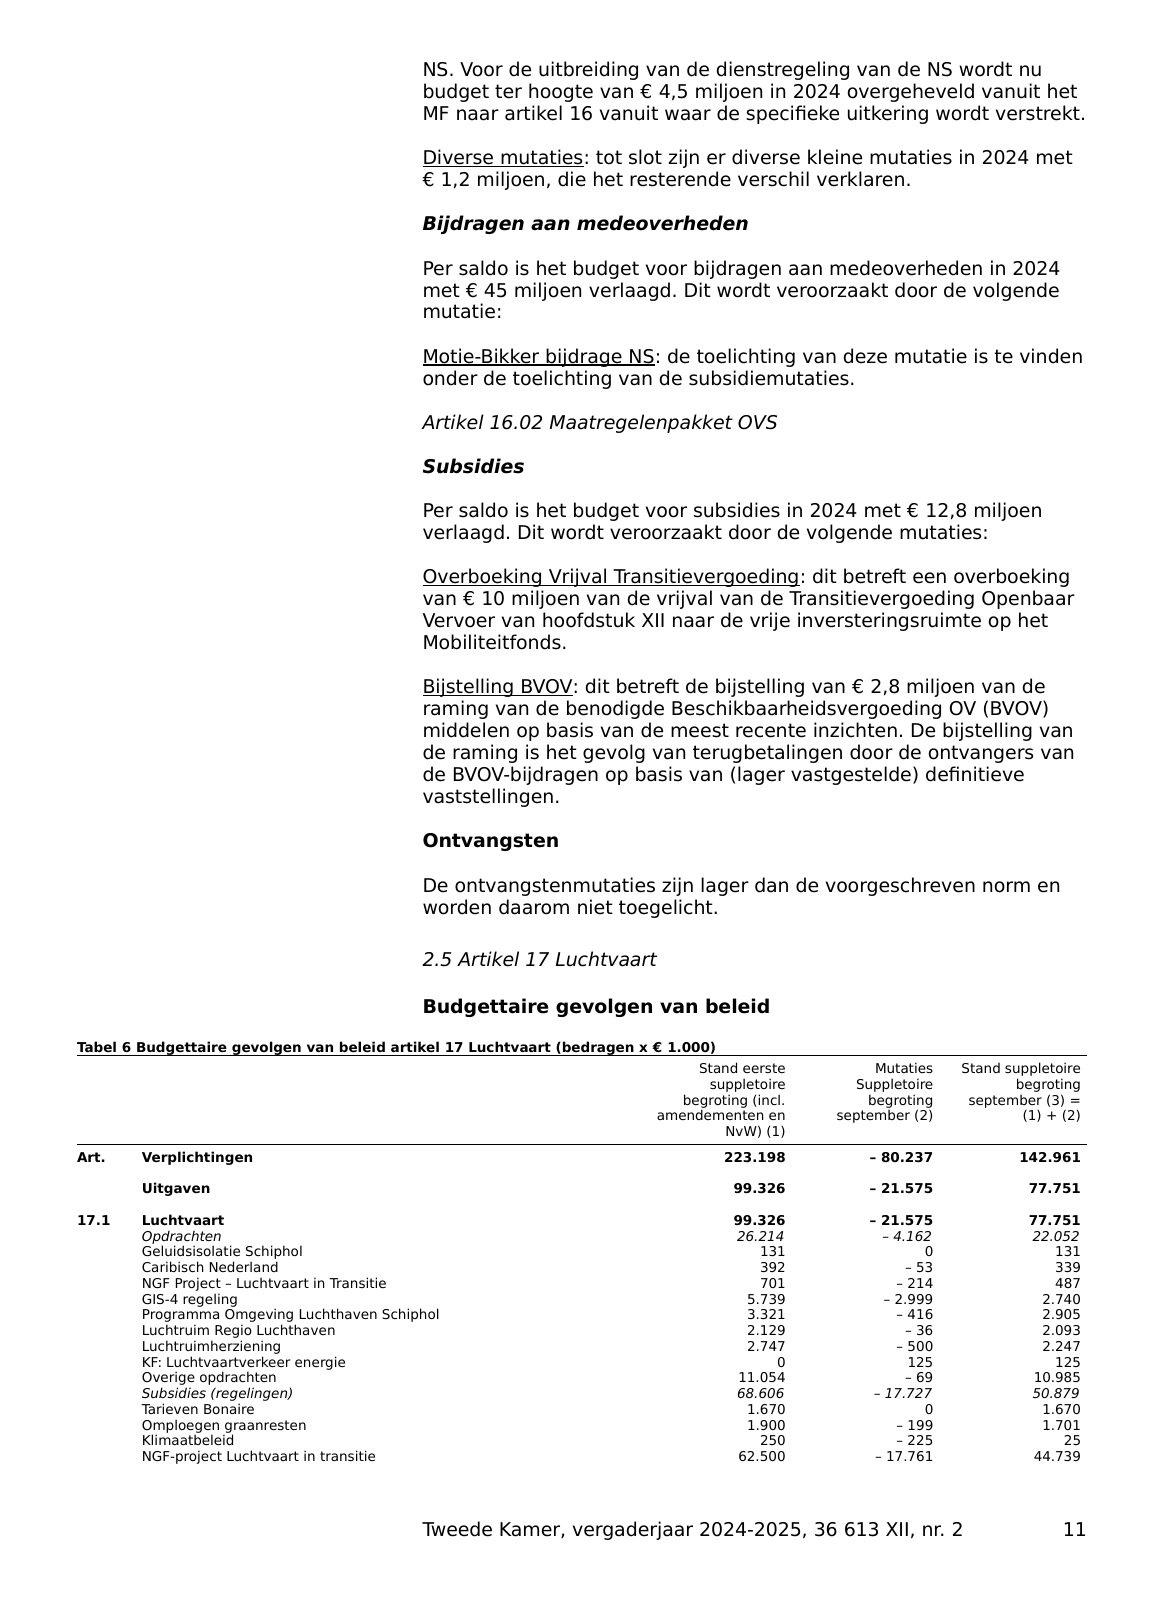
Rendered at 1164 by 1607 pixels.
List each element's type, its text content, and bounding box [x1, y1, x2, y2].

table_cell 25 [939, 1433, 1087, 1449]
table_cell Overige opdrachten [136, 1370, 644, 1386]
table_header Tabel 6 Budgettaire gevolgen van beleid artikel 17 Luchtvaart (bedragen x € 1.000) [77, 1039, 1087, 1055]
table_cell 50.879 [939, 1386, 1087, 1402]
table_cell [77, 1276, 136, 1291]
table_cell Mutaties Suppletoire begroting september (2) [791, 1056, 939, 1144]
table_cell – 36 [791, 1323, 939, 1339]
table_cell [136, 1056, 644, 1144]
table_cell 3.321 [644, 1307, 791, 1323]
subtitle Subsidies [422, 456, 1087, 478]
table_cell [77, 1370, 136, 1386]
table_cell 0 [791, 1402, 939, 1417]
table_cell [77, 1181, 136, 1197]
table_cell – 17.761 [791, 1449, 939, 1464]
table_cell [77, 1433, 136, 1449]
subtitle 2.5 Artikel 17 Luchtvaart [422, 948, 1087, 971]
subtitle Ontvangsten [422, 830, 1087, 852]
table_cell 2.247 [939, 1339, 1087, 1354]
table_cell Caribisch Nederland [136, 1260, 644, 1276]
table_cell – 21.575 [791, 1213, 939, 1228]
table_cell [77, 1244, 136, 1260]
table_cell [136, 1197, 644, 1213]
table_cell [77, 1291, 136, 1307]
table_cell 125 [939, 1354, 1087, 1370]
text Diverse mutaties: tot slot zĳn er diverse kleine mutaties in 2024 met € 1,2 miljoen, die het resterende verschil verklaren. [422, 147, 1087, 191]
table_cell [77, 1449, 136, 1464]
table_cell [77, 1339, 136, 1354]
table_cell – 53 [791, 1260, 939, 1276]
table_cell 125 [791, 1354, 939, 1370]
table_cell 77.751 [939, 1181, 1087, 1197]
table_cell [644, 1197, 791, 1213]
table_cell [77, 1260, 136, 1276]
table_cell 2.093 [939, 1323, 1087, 1339]
table_cell – 69 [791, 1370, 939, 1386]
subtitle Artikel 16.02 Maatregelenpakket OVS [422, 412, 1087, 434]
table_cell 2.747 [644, 1339, 791, 1354]
table_cell Luchtvaart [136, 1213, 644, 1228]
table_cell – 500 [791, 1339, 939, 1354]
table_cell 1.670 [939, 1402, 1087, 1417]
table_cell NGF Project – Luchtvaart in Transitie [136, 1276, 644, 1291]
table_cell 2.740 [939, 1291, 1087, 1307]
table_cell – 17.727 [791, 1386, 939, 1402]
table_cell – 214 [791, 1276, 939, 1291]
table_cell 223.198 [644, 1145, 791, 1166]
table_cell 5.739 [644, 1291, 791, 1307]
table_cell Luchtruimherziening [136, 1339, 644, 1354]
table_cell [77, 1354, 136, 1370]
table_cell 339 [939, 1260, 1087, 1276]
table_cell 68.606 [644, 1386, 791, 1402]
text De ontvangstenmutaties zijn lager dan de voorgeschreven norm en worden daarom niet toegelicht. [422, 874, 1087, 918]
table_cell 392 [644, 1260, 791, 1276]
table_cell – 199 [791, 1417, 939, 1433]
table_cell 2.129 [644, 1323, 791, 1339]
table_cell 10.985 [939, 1370, 1087, 1386]
text Per saldo is het budget voor subsidies in 2024 met € 12,8 miljoen verlaagd. Dit wordt veroorzaakt door de volgende mutaties: [422, 500, 1087, 544]
text Motie-Bikker bijdrage NS: de toelichting van deze mutatie is te vinden onder de toelichting van de subsidiemutaties. [422, 346, 1087, 389]
table_cell [77, 1323, 136, 1339]
table_cell – 80.237 [791, 1145, 939, 1166]
table_cell [939, 1197, 1087, 1213]
table_cell 131 [644, 1244, 791, 1260]
table_cell 77.751 [939, 1213, 1087, 1228]
table_cell [77, 1307, 136, 1323]
table_cell [77, 1197, 136, 1213]
table_cell – 225 [791, 1433, 939, 1449]
text Bijstelling BVOV: dit betreft de bijstelling van € 2,8 miljoen van de raming van de benodigde Beschikbaarheidsvergoeding OV (BVOV) middelen op basis van de meest recente inzichten. De bijstelling van de raming is het gevolg van terugbetalingen door de ontvangers van de BVOV-bijdragen op basis van (lager vastgestelde) definitieve vaststellingen. [422, 676, 1087, 808]
table_cell – 2.999 [791, 1291, 939, 1307]
table_cell 44.739 [939, 1449, 1087, 1464]
table_cell Verplichtingen [136, 1145, 644, 1166]
text Per saldo is het budget voor bijdragen aan medeoverheden in 2024 met € 45 miljoen verlaagd. Dit wordt veroorzaakt door de volgende mutatie: [422, 257, 1087, 323]
table_cell 26.214 [644, 1229, 791, 1244]
table_cell 1.670 [644, 1402, 791, 1417]
table_cell [791, 1197, 939, 1213]
table_cell 250 [644, 1433, 791, 1449]
table_cell Art. [77, 1145, 136, 1166]
text NS. Voor de uitbreiding van de dienstregeling van de NS wordt nu budget ter hoogte van € 4,5 miljoen in 2024 overgeheveld vanuit het MF naar artikel 16 vanuit waar de specifieke uitkering wordt verstrekt. [422, 59, 1087, 125]
table_cell [77, 1229, 136, 1244]
table_cell Geluidsisolatie Schiphol [136, 1244, 644, 1260]
table_cell [77, 1417, 136, 1433]
subtitle Bijdragen aan medeoverheden [422, 213, 1087, 235]
table_cell Uitgaven [136, 1181, 644, 1197]
table_cell 701 [644, 1276, 791, 1291]
table_cell Omploegen graanresten [136, 1417, 644, 1433]
table_cell 99.326 [644, 1213, 791, 1228]
table_cell – 4.162 [791, 1229, 939, 1244]
table_cell Stand suppletoire begroting september (3) = (1) + (2) [939, 1056, 1087, 1144]
table_cell Tarieven Bonaire [136, 1402, 644, 1417]
table_cell – 416 [791, 1307, 939, 1323]
table_cell 22.052 [939, 1229, 1087, 1244]
table_cell Luchtruim Regio Luchthaven [136, 1323, 644, 1339]
table_cell 17.1 [77, 1213, 136, 1228]
table_cell GIS-4 regeling [136, 1291, 644, 1307]
table_cell 1.900 [644, 1417, 791, 1433]
table_cell Programma Omgeving Luchthaven Schiphol [136, 1307, 644, 1323]
table_cell 0 [791, 1244, 939, 1260]
table_cell 1.701 [939, 1417, 1087, 1433]
subtitle Budgettaire gevolgen van beleid [422, 996, 1087, 1017]
table_cell [644, 1166, 791, 1181]
table_cell 142.961 [939, 1145, 1087, 1166]
table_cell 0 [644, 1354, 791, 1370]
table_cell [77, 1402, 136, 1417]
table_cell KF: Luchtvaartverkeer energie [136, 1354, 644, 1370]
table_cell [136, 1166, 644, 1181]
text Overboeking Vrijval Transitievergoeding: dit betreft een overboeking van € 10 miljoen van de vrijval van de Transitievergoeding Openbaar Vervoer van hoofdstuk XII naar de vrije inversteringsruimte op het Mobiliteitfonds. [422, 566, 1087, 654]
table_cell 131 [939, 1244, 1087, 1260]
table_cell Stand eerste suppletoire begroting (incl. amendementen en NvW) (1) [644, 1056, 791, 1144]
table_cell Klimaatbeleid [136, 1433, 644, 1449]
table_cell 487 [939, 1276, 1087, 1291]
table_cell – 21.575 [791, 1181, 939, 1197]
table_cell [77, 1386, 136, 1402]
table_cell Subsidies (regelingen) [136, 1386, 644, 1402]
table_cell 62.500 [644, 1449, 791, 1464]
table_cell [77, 1056, 136, 1144]
table_cell 2.905 [939, 1307, 1087, 1323]
table_cell Opdrachten [136, 1229, 644, 1244]
table_cell NGF-project Luchtvaart in transitie [136, 1449, 644, 1464]
table_cell [939, 1166, 1087, 1181]
table_cell 99.326 [644, 1181, 791, 1197]
table_cell [791, 1166, 939, 1181]
table_cell [77, 1166, 136, 1181]
table_cell 11.054 [644, 1370, 791, 1386]
